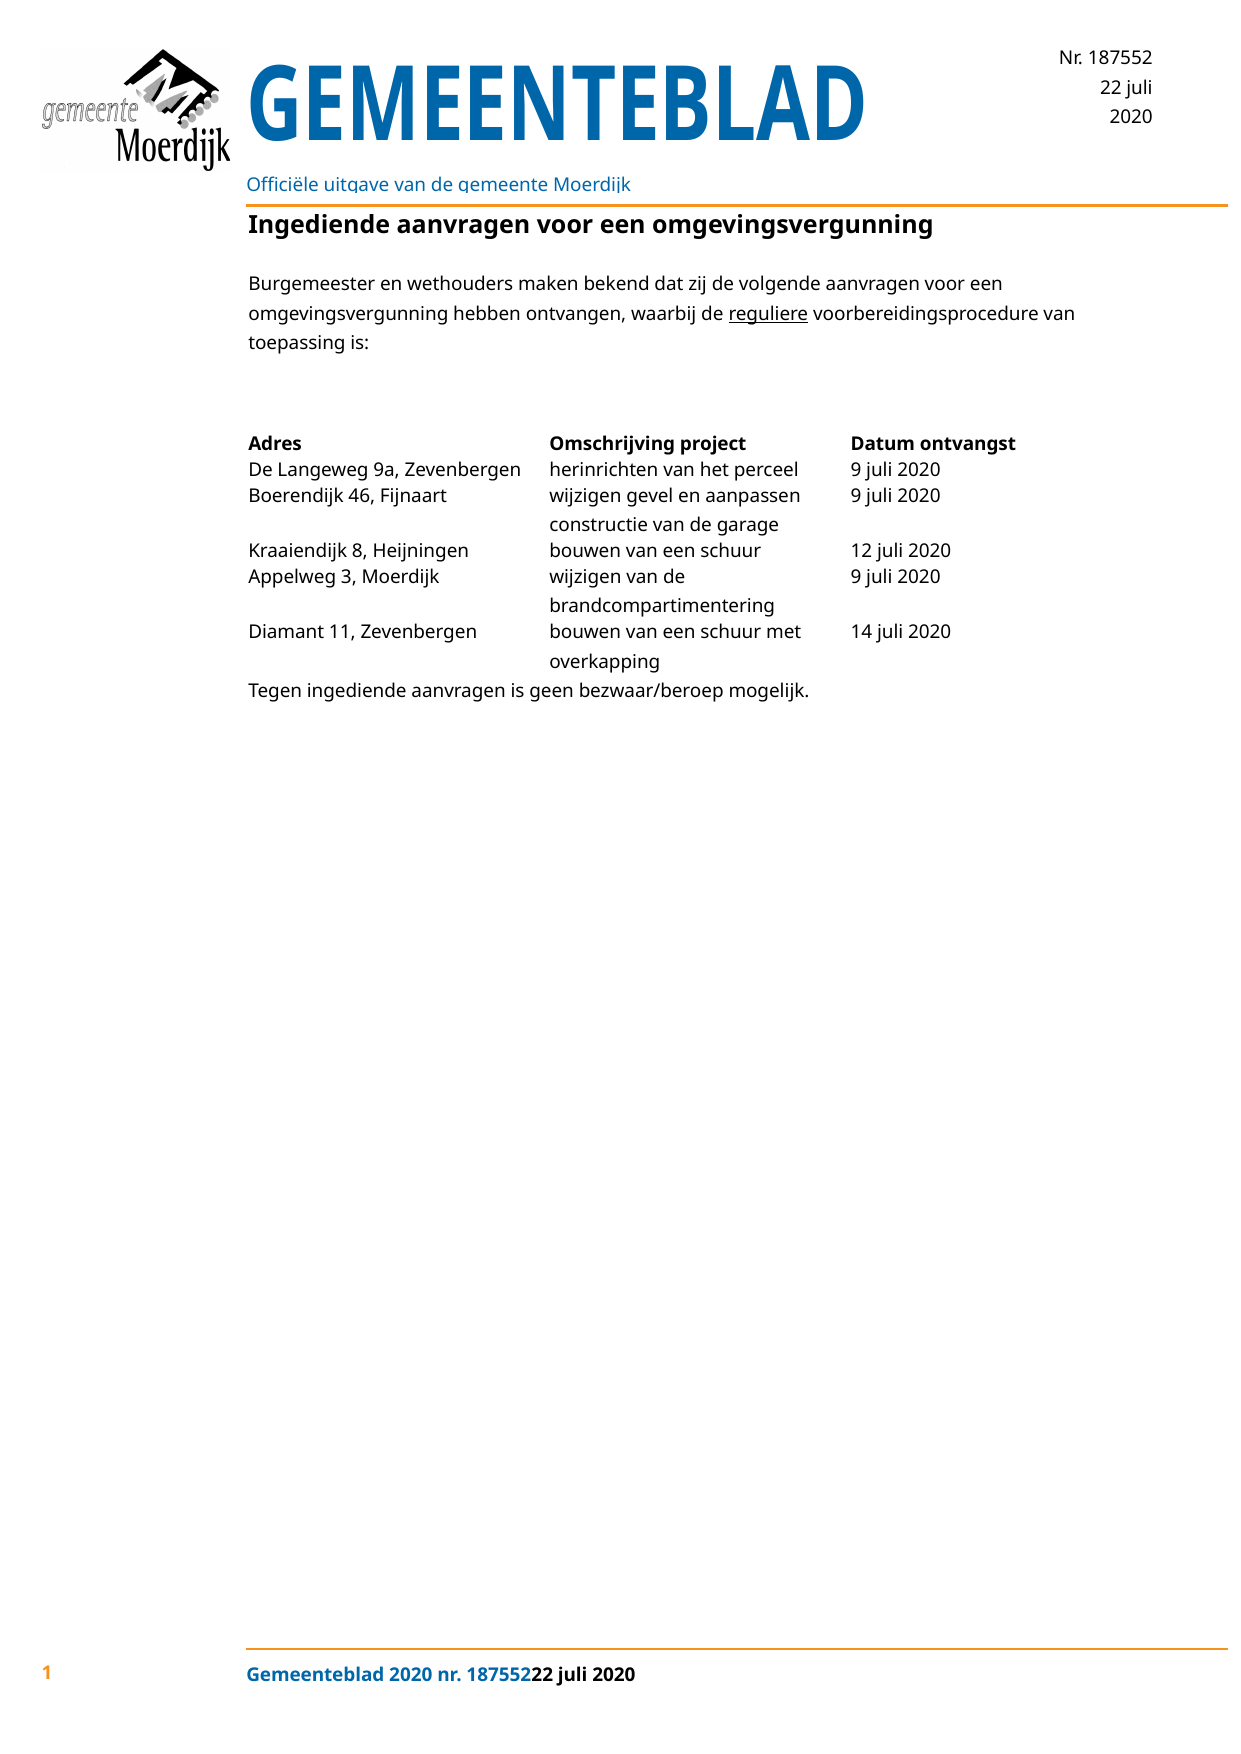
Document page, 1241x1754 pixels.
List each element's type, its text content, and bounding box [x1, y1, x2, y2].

table_cell Diamant 11, Zevenbergen [248, 618, 549, 673]
table_header Adres [248, 430, 549, 456]
table_cell wijzigen gevel en aanpassen constructie van de garage [549, 482, 850, 537]
table_cell 9 juli 2020 [850, 456, 1152, 482]
table_cell 14 juli 2020 [850, 618, 1152, 673]
table_cell 9 juli 2020 [850, 563, 1152, 618]
table_cell 12 juli 2020 [850, 537, 1152, 563]
table_cell Appelweg 3, Moerdijk [248, 563, 549, 618]
table_cell bouwen van een schuur met overkapping [549, 618, 850, 673]
table_header Omschrijving project [549, 430, 850, 456]
table_header Datum ontvangst [850, 430, 1152, 456]
table_cell Kraaiendijk 8, Heijningen [248, 537, 549, 563]
text Tegen ingediende aanvragen is geen bezwaar/beroep mogelijk. [248, 677, 1152, 702]
table_cell 9 juli 2020 [850, 482, 1152, 537]
picture [41, 47, 231, 172]
table_cell Boerendijk 46, Fijnaart [248, 482, 549, 537]
table_cell herinrichten van het perceel [549, 456, 850, 482]
table_cell wijzigen van de brandcompartimentering [549, 563, 850, 618]
text Burgemeester en wethouders maken bekend dat zij de volgende aanvragen voor een omgevingsvergunning hebben ontvangen, waarbij de reguliere voorbereidingsprocedure van toepassing is: [248, 270, 1152, 355]
table_cell bouwen van een schuur [549, 537, 850, 563]
table_cell De Langeweg 9a, Zevenbergen [248, 456, 549, 482]
text Ingediende aanvragen voor een omgevingsvergunning [248, 207, 1152, 241]
